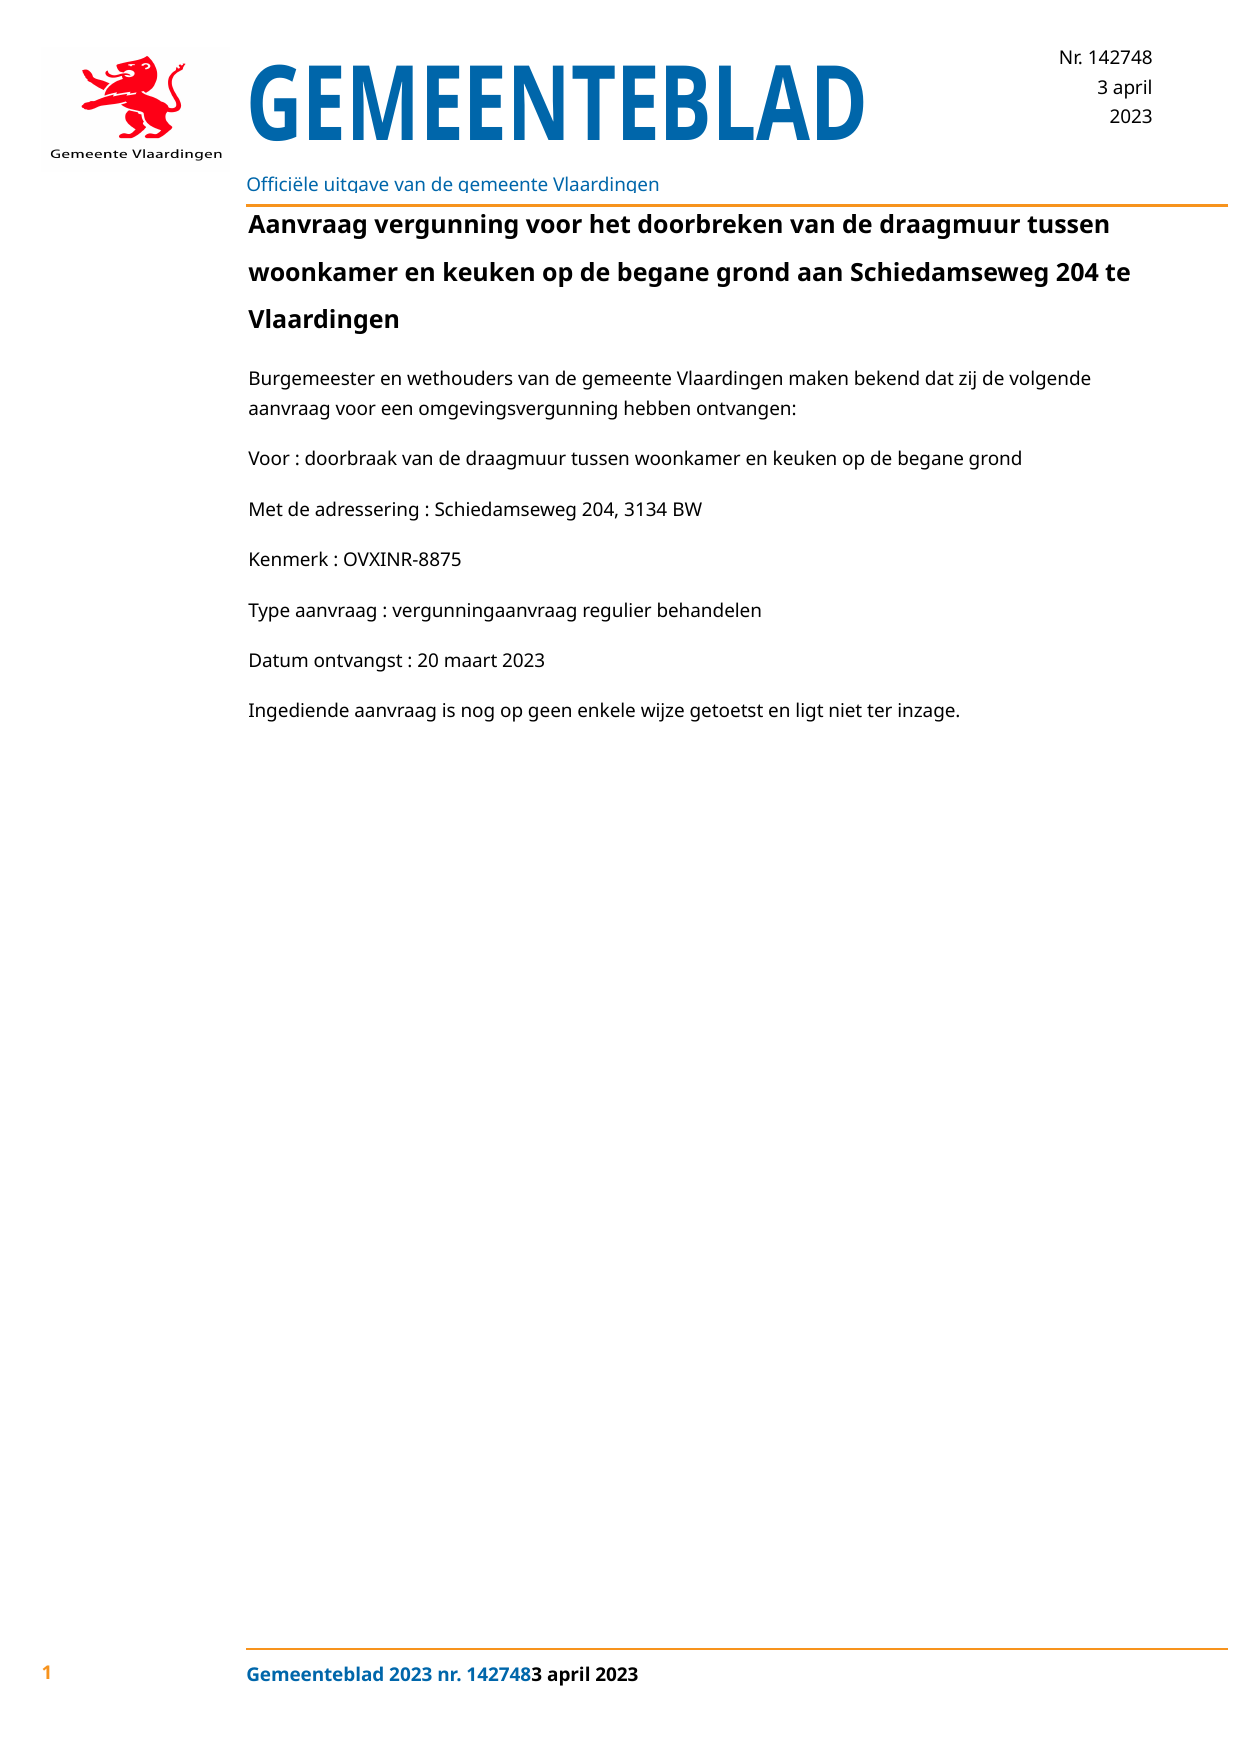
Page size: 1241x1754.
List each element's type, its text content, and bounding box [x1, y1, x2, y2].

text Ingediende aanvraag is nog op geen enkele wijze getoetst en ligt niet ter inzage. [248, 698, 1152, 723]
picture [41, 47, 231, 172]
text Kenmerk : OVXINR-8875 [248, 546, 1152, 572]
text Datum ontvangst : 20 maart 2023 [248, 647, 1152, 673]
text Met de adressering : Schiedamseweg 204, 3134 BW [248, 496, 1152, 522]
text Burgemeester en wethouders van de gemeente Vlaardingen maken bekend dat zij de volgende aanvraag voor een omgevingsvergunning hebben ontvangen: [248, 366, 1152, 421]
text Type aanvraag : vergunningaanvraag regulier behandelen [248, 597, 1152, 622]
text Aanvraag vergunning voor het doorbreken van de draagmuur tussen woonkamer en keuken op de begane grond aan Schiedamseweg 204 te Vlaardingen [248, 207, 1152, 336]
text Voor : doorbraak van de draagmuur tussen woonkamer en keuken op de begane grond [248, 446, 1152, 471]
